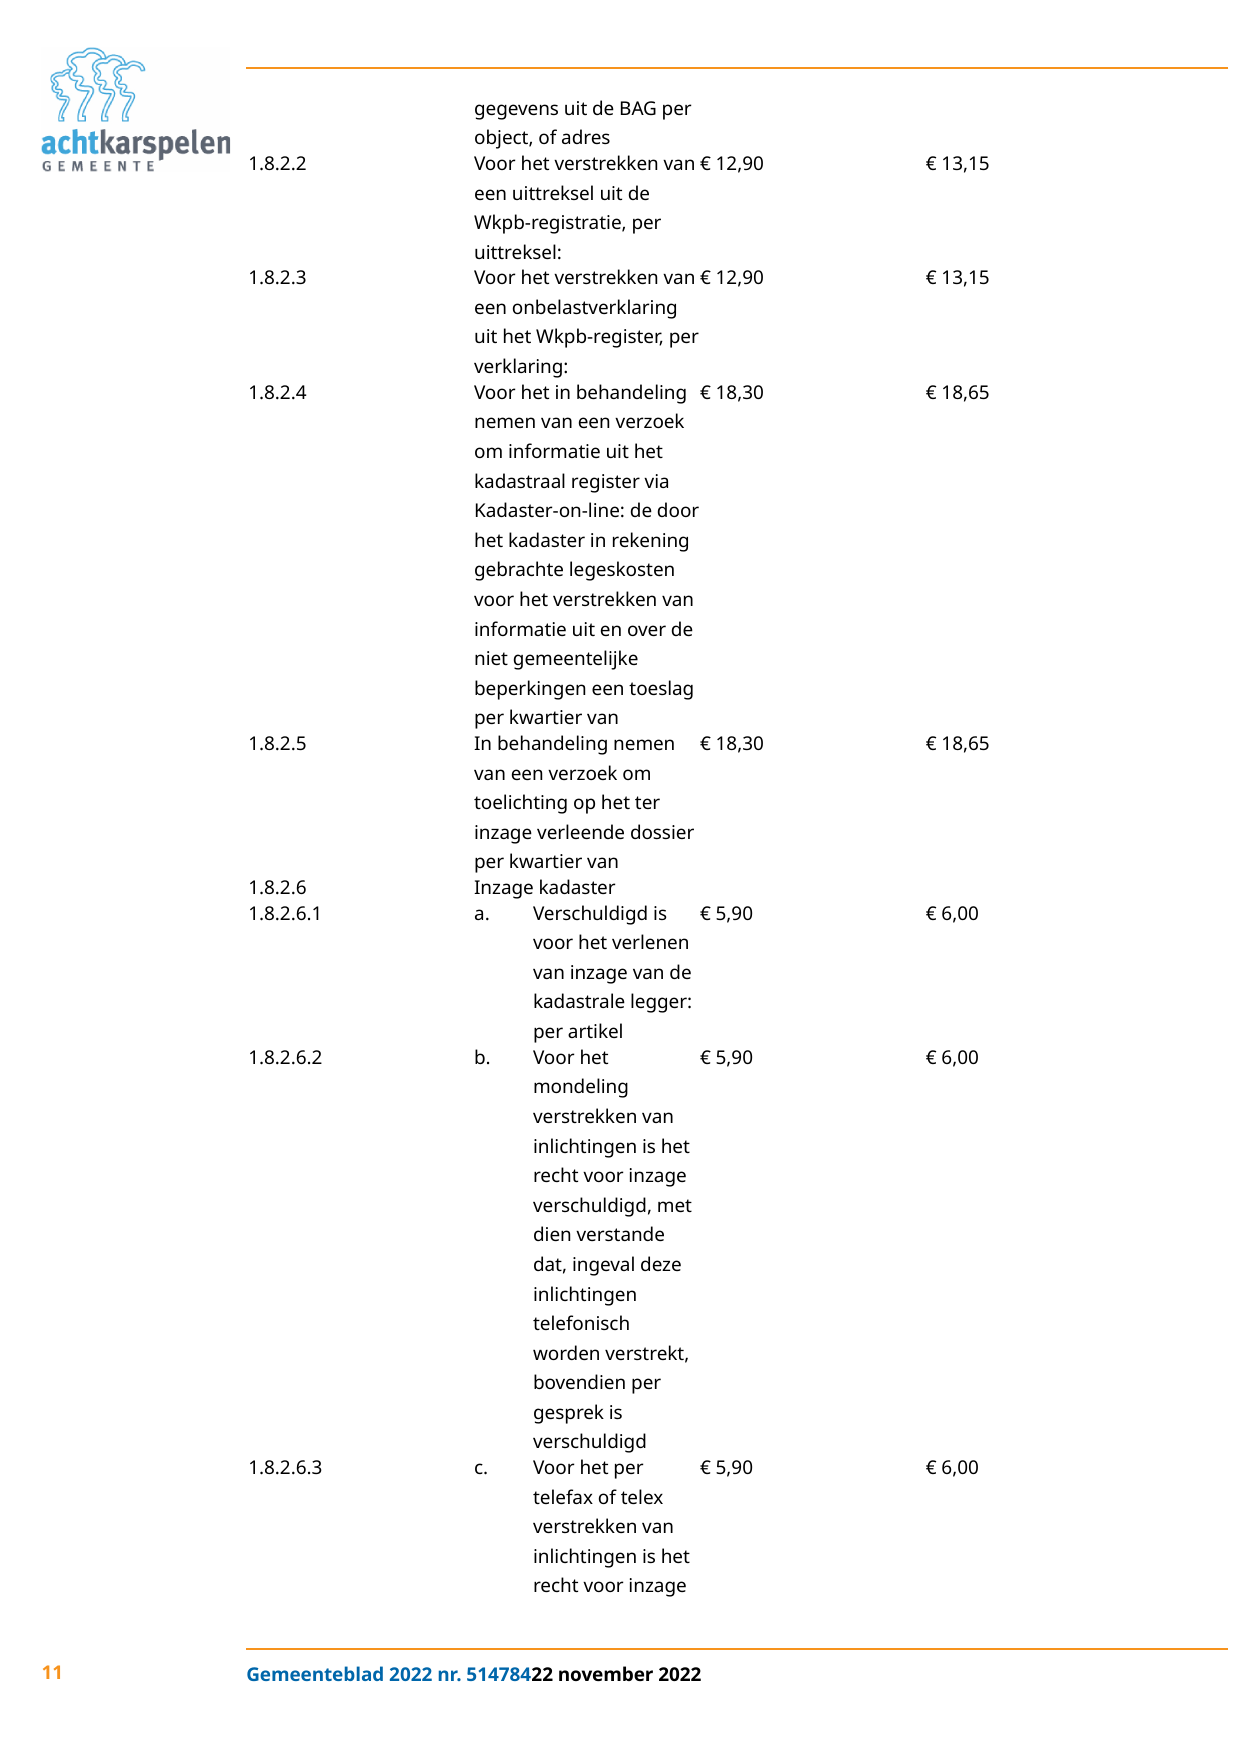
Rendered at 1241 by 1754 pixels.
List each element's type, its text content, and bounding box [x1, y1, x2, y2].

table_cell € 6,00 [926, 900, 1152, 1044]
table_cell Voor het verstrekken van een onbelastverklaring uit het Wkpb-register, per verklaring: [474, 265, 700, 379]
table_cell Voor het per telefax of telex verstrekken van inlichtingen is het recht voor inzage [474, 1454, 700, 1598]
table_cell € 6,00 [926, 1044, 1152, 1454]
table_cell 1.8.2.6.3 [248, 1454, 474, 1598]
table_cell 1.8.2.4 [248, 379, 474, 730]
table_cell € 12,90 [700, 265, 926, 379]
table_cell € 18,65 [926, 730, 1152, 874]
table_cell In behandeling nemen van een verzoek om toelichting op het ter inzage verleende dossier per kwartier van [474, 730, 700, 874]
table_cell 1.8.2.5 [248, 730, 474, 874]
table_cell € 6,00 [926, 1454, 1152, 1598]
table_cell € 5,90 [700, 1454, 926, 1598]
table_cell [700, 95, 926, 150]
picture [41, 47, 231, 172]
table_cell € 5,90 [700, 900, 926, 1044]
table_cell Voor het mondeling verstrekken van inlichtingen is het recht voor inzage verschuldigd, met dien verstande dat, ingeval deze inlichtingen telefonisch worden verstrekt, bovendien per gesprek is verschuldigd [474, 1044, 700, 1454]
table_cell [248, 95, 474, 150]
table_cell 1.8.2.6.2 [248, 1044, 474, 1454]
table_cell € 18,30 [700, 730, 926, 874]
table_cell 1.8.2.6 [248, 874, 474, 900]
table_cell Voor het in behandeling nemen van een verzoek om informatie uit het kadastraal register via Kadaster-on-line: de door het kadaster in rekening gebrachte legeskosten voor het verstrekken van informatie uit en over de niet gemeentelijke beperkingen een toeslag per kwartier van [474, 379, 700, 730]
table_cell € 18,30 [700, 379, 926, 730]
table_cell € 13,15 [926, 150, 1152, 264]
table_cell Verschuldigd is voor het verlenen van inzage van de kadastrale legger: per artikel [474, 900, 700, 1044]
table_cell 1.8.2.6.1 [248, 900, 474, 1044]
table_cell [926, 874, 1152, 900]
table_cell [700, 874, 926, 900]
table_cell gegevens uit de BAG per object, of adres [474, 95, 700, 150]
table_cell € 5,90 [700, 1044, 926, 1454]
table_cell Voor het verstrekken van een uittreksel uit de Wkpb-registratie, per uittreksel: [474, 150, 700, 264]
table_cell 1.8.2.3 [248, 265, 474, 379]
table_cell [926, 95, 1152, 150]
table_cell € 13,15 [926, 265, 1152, 379]
table_cell € 18,65 [926, 379, 1152, 730]
table_cell 1.8.2.2 [248, 150, 474, 264]
table_cell Inzage kadaster [474, 874, 700, 900]
table_cell € 12,90 [700, 150, 926, 264]
